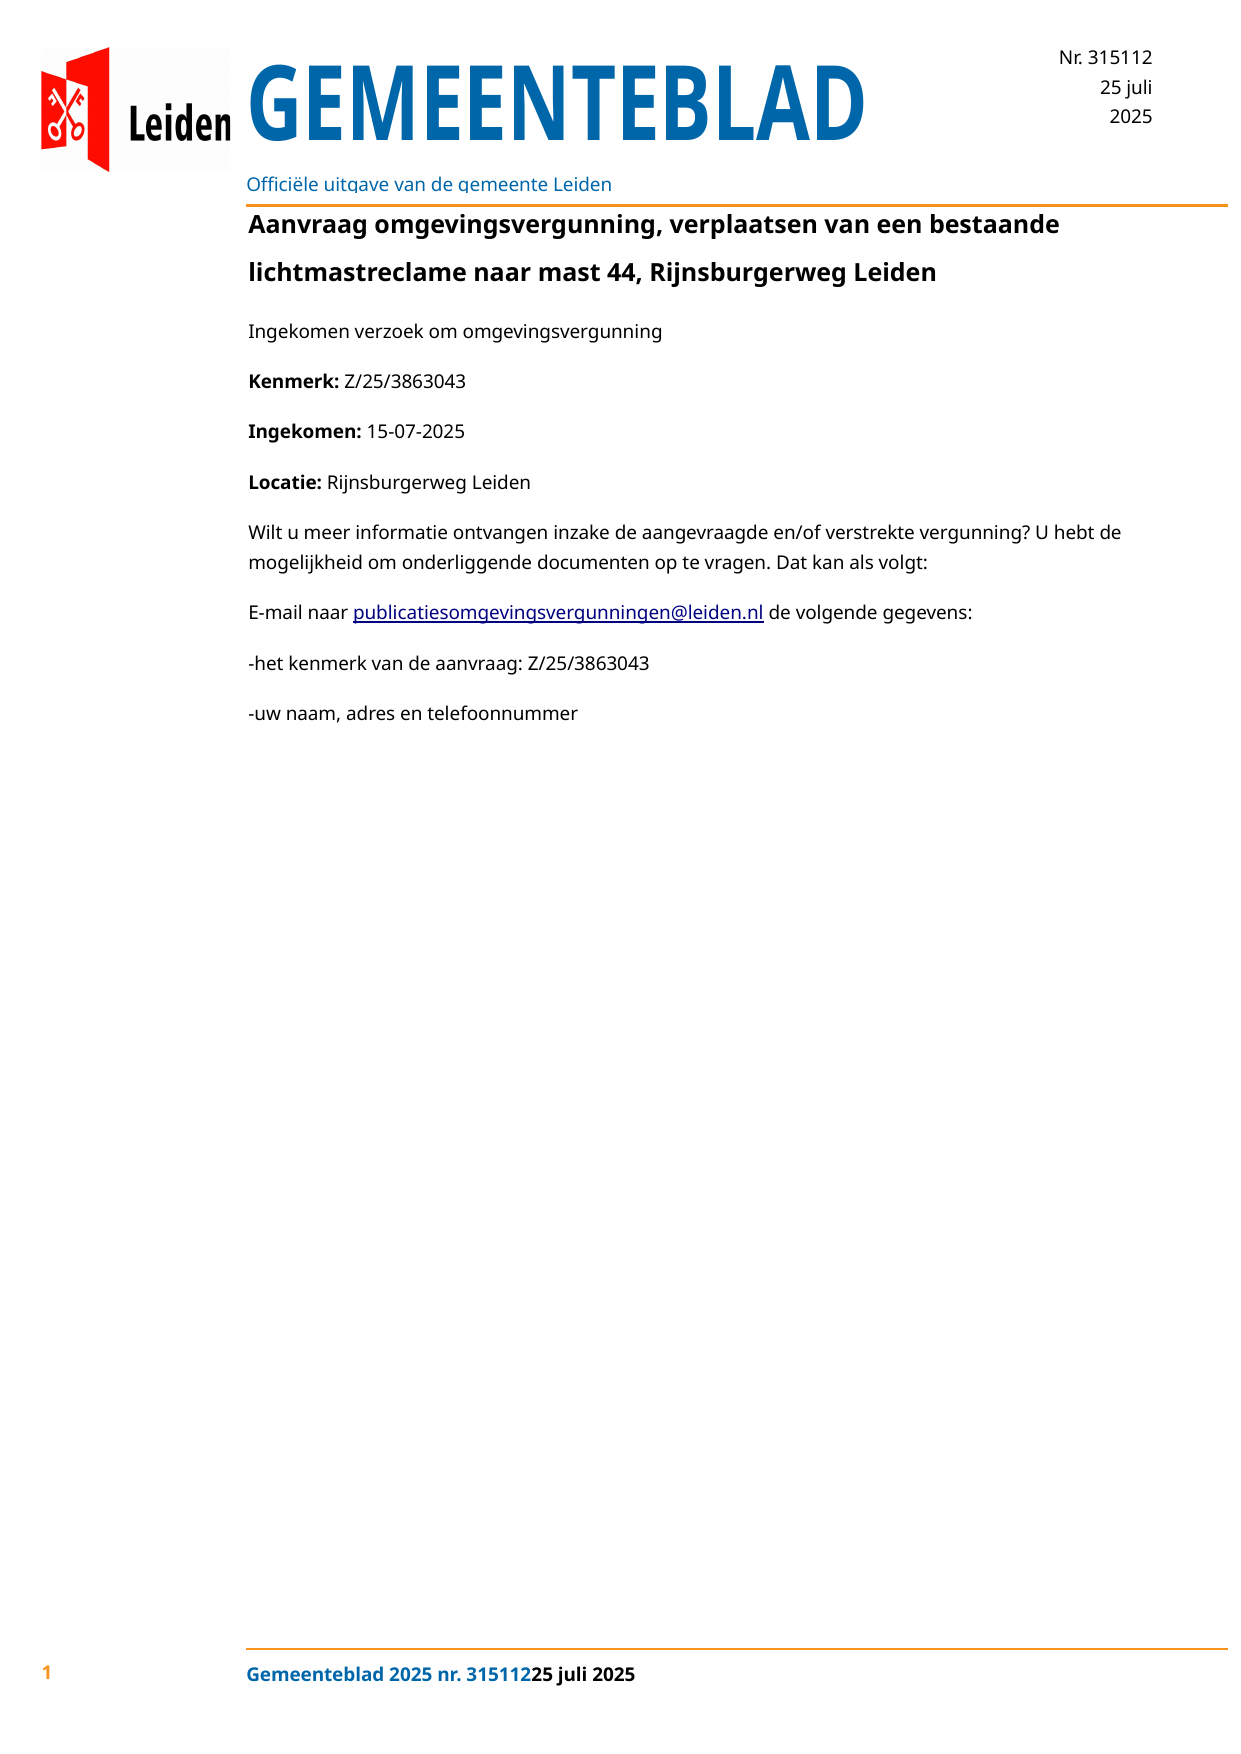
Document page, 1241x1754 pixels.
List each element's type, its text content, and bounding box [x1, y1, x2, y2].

text -uw naam, adres en telefoonnummer [248, 700, 1152, 726]
text Aanvraag omgevingsvergunning, verplaatsen van een bestaande lichtmastreclame naar mast 44, Rijnsburgerweg Leiden [248, 207, 1152, 288]
text Ingekomen: 15-07-2025 [248, 419, 1152, 444]
text Kenmerk: Z/25/3863043 [248, 368, 1152, 394]
picture [41, 47, 231, 172]
text Wilt u meer informatie ontvangen inzake de aangevraagde en/of verstrekte vergunning? U hebt de mogelijkheid om onderliggende documenten op te vragen. Dat kan als volgt: [248, 519, 1152, 575]
text -het kenmerk van de aanvraag: Z/25/3863043 [248, 650, 1152, 676]
text Ingekomen verzoek om omgevingsvergunning [248, 318, 1152, 344]
text Locatie: Rijnsburgerweg Leiden [248, 469, 1152, 495]
text E-mail naar publicatiesomgevingsvergunningen@leiden.nl de volgende gegevens: [248, 599, 1152, 625]
